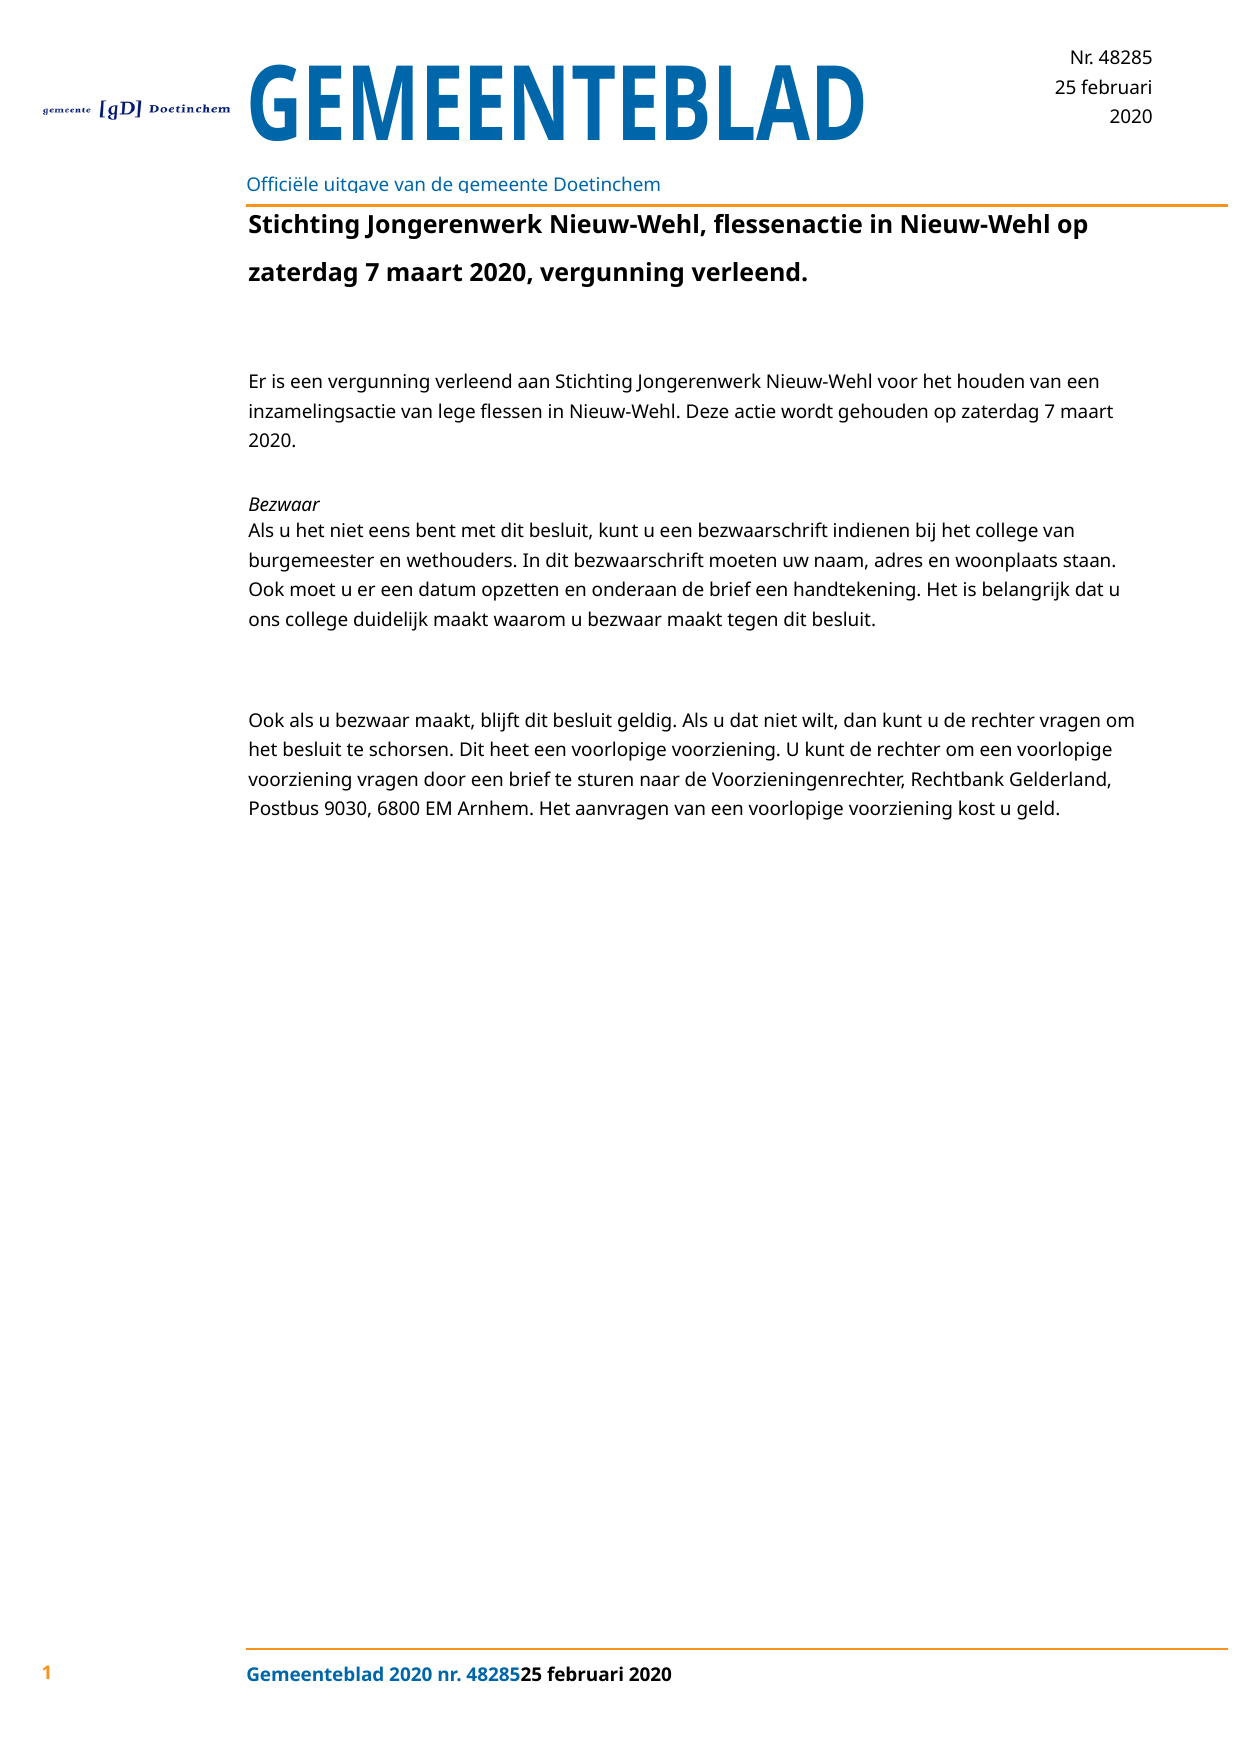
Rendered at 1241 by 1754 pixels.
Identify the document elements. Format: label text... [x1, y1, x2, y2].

text Als u het niet eens bent met dit besluit, kunt u een bezwaarschrift indienen bij het college van burgemeester en wethouders. In dit bezwaarschrift moeten uw naam, adres en woonplaats staan. Ook moet u er een datum opzetten en onderaan de brief een handtekening. Het is belangrijk dat u ons college duidelijk maakt waarom u bezwaar maakt tegen dit besluit. [248, 517, 1152, 632]
text Bezwaar [248, 491, 1152, 517]
text Ook als u bezwaar maakt, blijft dit besluit geldig. Als u dat niet wilt, dan kunt u de rechter vragen om het besluit te schorsen. Dit heet een voorlopige voorziening. U kunt de rechter om een voorlopige voorziening vragen door een brief te sturen naar de Voorzieningenrechter, Rechtbank Gelderland, Postbus 9030, 6800 EM Arnhem. Het aanvragen van een voorlopige voorziening kost u geld. [248, 707, 1152, 821]
text Er is een vergunning verleend aan Stichting Jongerenwerk Nieuw-Wehl voor het houden van een inzamelingsactie van lege flessen in Nieuw-Wehl. Deze actie wordt gehouden op zaterdag 7 maart 2020. [248, 368, 1152, 453]
picture [41, 47, 231, 172]
text Stichting Jongerenwerk Nieuw-Wehl, flessenactie in Nieuw-Wehl op zaterdag 7 maart 2020, vergunning verleend. [248, 207, 1152, 288]
